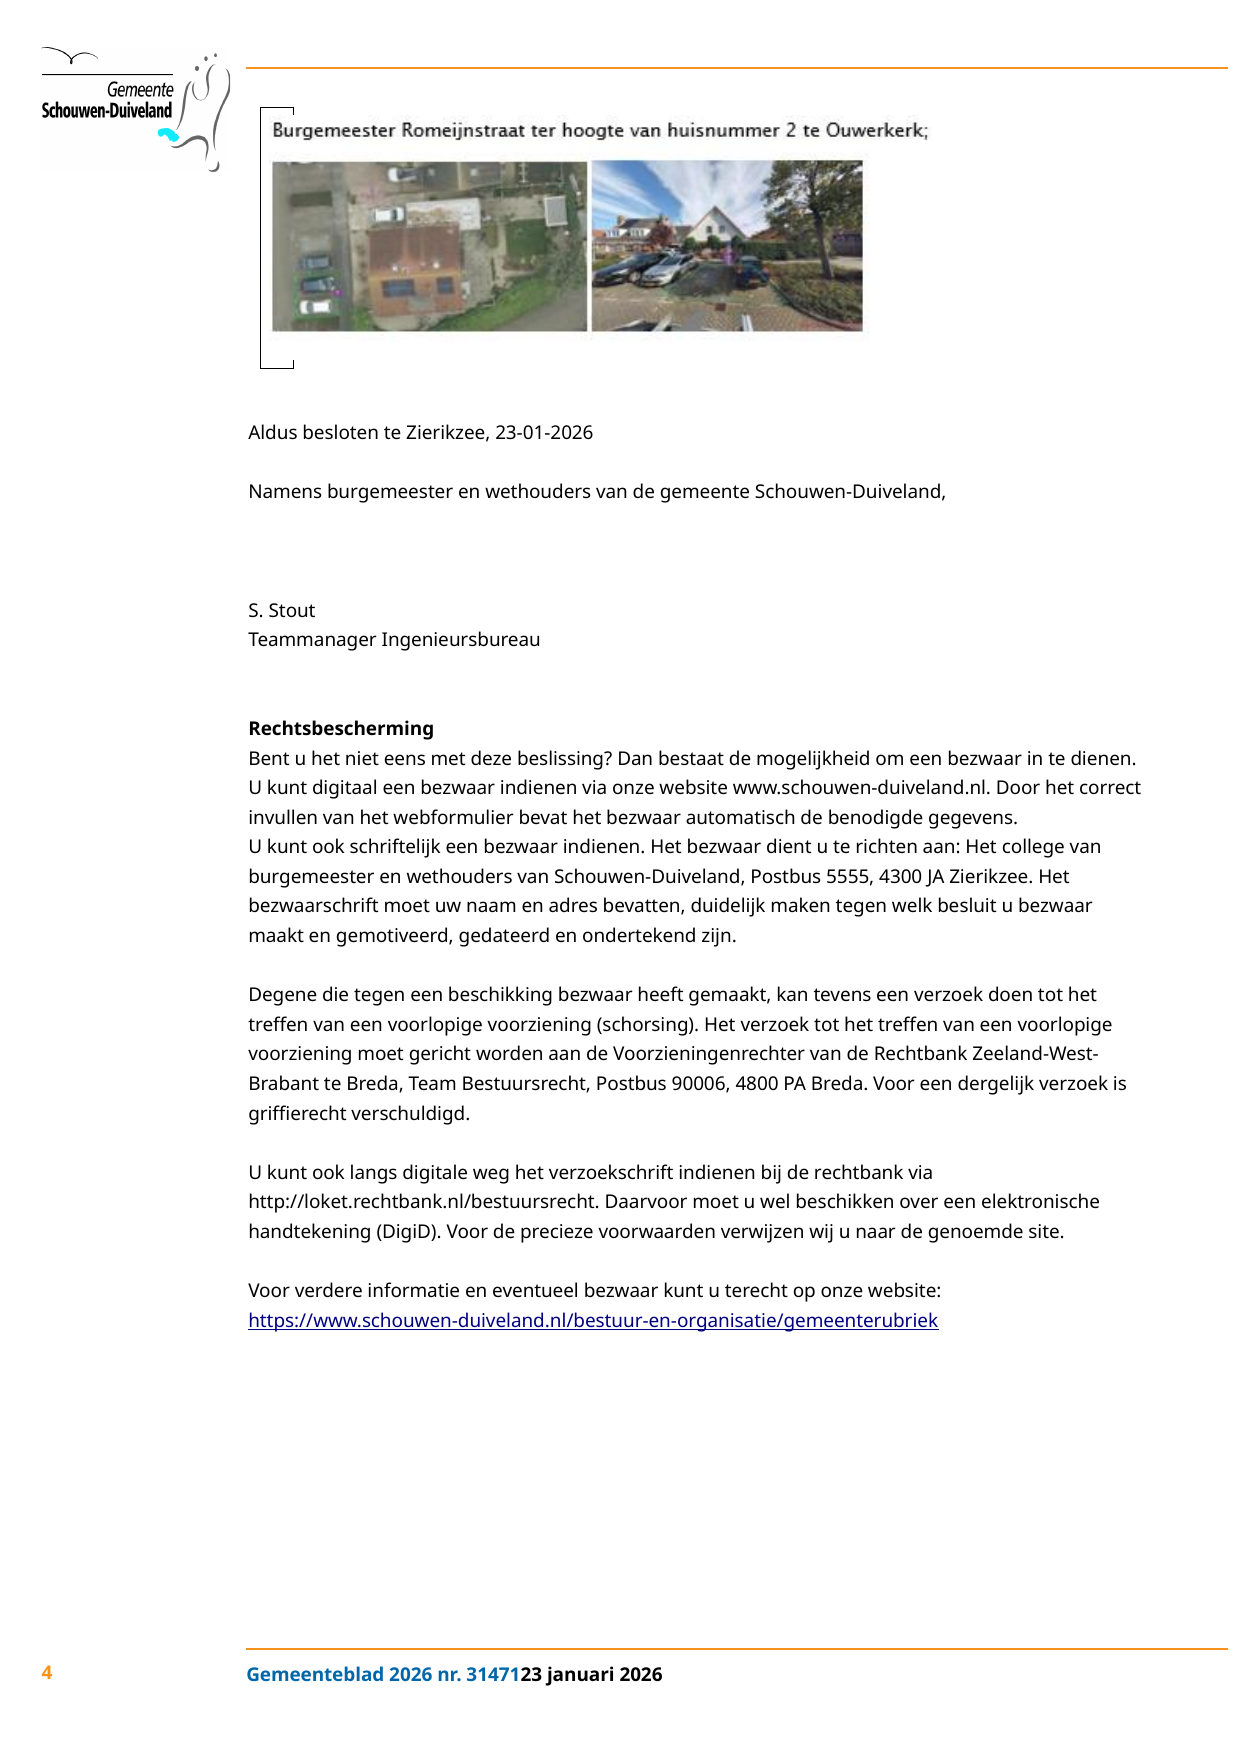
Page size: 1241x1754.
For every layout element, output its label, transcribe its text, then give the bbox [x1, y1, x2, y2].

text Teammanager Ingenieursbureau [248, 626, 1152, 652]
text Namens burgemeester en wethouders van de gemeente Schouwen-Duiveland, [248, 478, 1152, 504]
text Voor verdere informatie en eventueel bezwaar kunt u terecht op onze website: https://www.schouwen-duiveland.nl/bestuur-en-organisatie/gemeenterubriek [248, 1277, 1152, 1333]
picture [268, 115, 935, 360]
text U kunt ook langs digitale weg het verzoekschrift indienen bij de rechtbank via http://loket.rechtbank.nl/bestuursrecht. Daarvoor moet u wel beschikken over een elektronische handtekening (DigiD). Voor de precieze voorwaarden verwijzen wij u naar de genoemde site. [248, 1159, 1152, 1244]
text Bent u het niet eens met deze beslissing? Dan bestaat de mogelijkheid om een bezwaar in te dienen. U kunt digitaal een bezwaar indienen via onze website www.schouwen-duiveland.nl. Door het correct invullen van het webformulier bevat het bezwaar automatisch de benodigde gegevens. [248, 745, 1152, 830]
text Aldus besloten te Zierikzee, 23-01-2026 [248, 419, 1152, 445]
text U kunt ook schriftelijk een bezwaar indienen. Het bezwaar dient u te richten aan: Het college van burgemeester en wethouders van Schouwen-Duiveland, Postbus 5555, 4300 JA Zierikzee. Het bezwaarschrift moet uw naam en adres bevatten, duidelijk maken tegen welk besluit u bezwaar maakt en gemotiveerd, gedateerd en ondertekend zijn. [248, 833, 1152, 948]
text Rechtsbescherming [248, 715, 1152, 741]
picture [41, 47, 231, 172]
text S. Stout [248, 597, 1152, 623]
text Degene die tegen een beschikking bezwaar heeft gemaakt, kan tevens een verzoek doen tot het treffen van een voorlopige voorziening (schorsing). Het verzoek tot het treffen van een voorlopige voorziening moet gericht worden aan de Voorzieningenrechter van de Rechtbank Zeeland-West-Brabant te Breda, Team Bestuursrecht, Postbus 90006, 4800 PA Breda. Voor een dergelijk verzoek is griffierecht verschuldigd. [248, 981, 1152, 1126]
